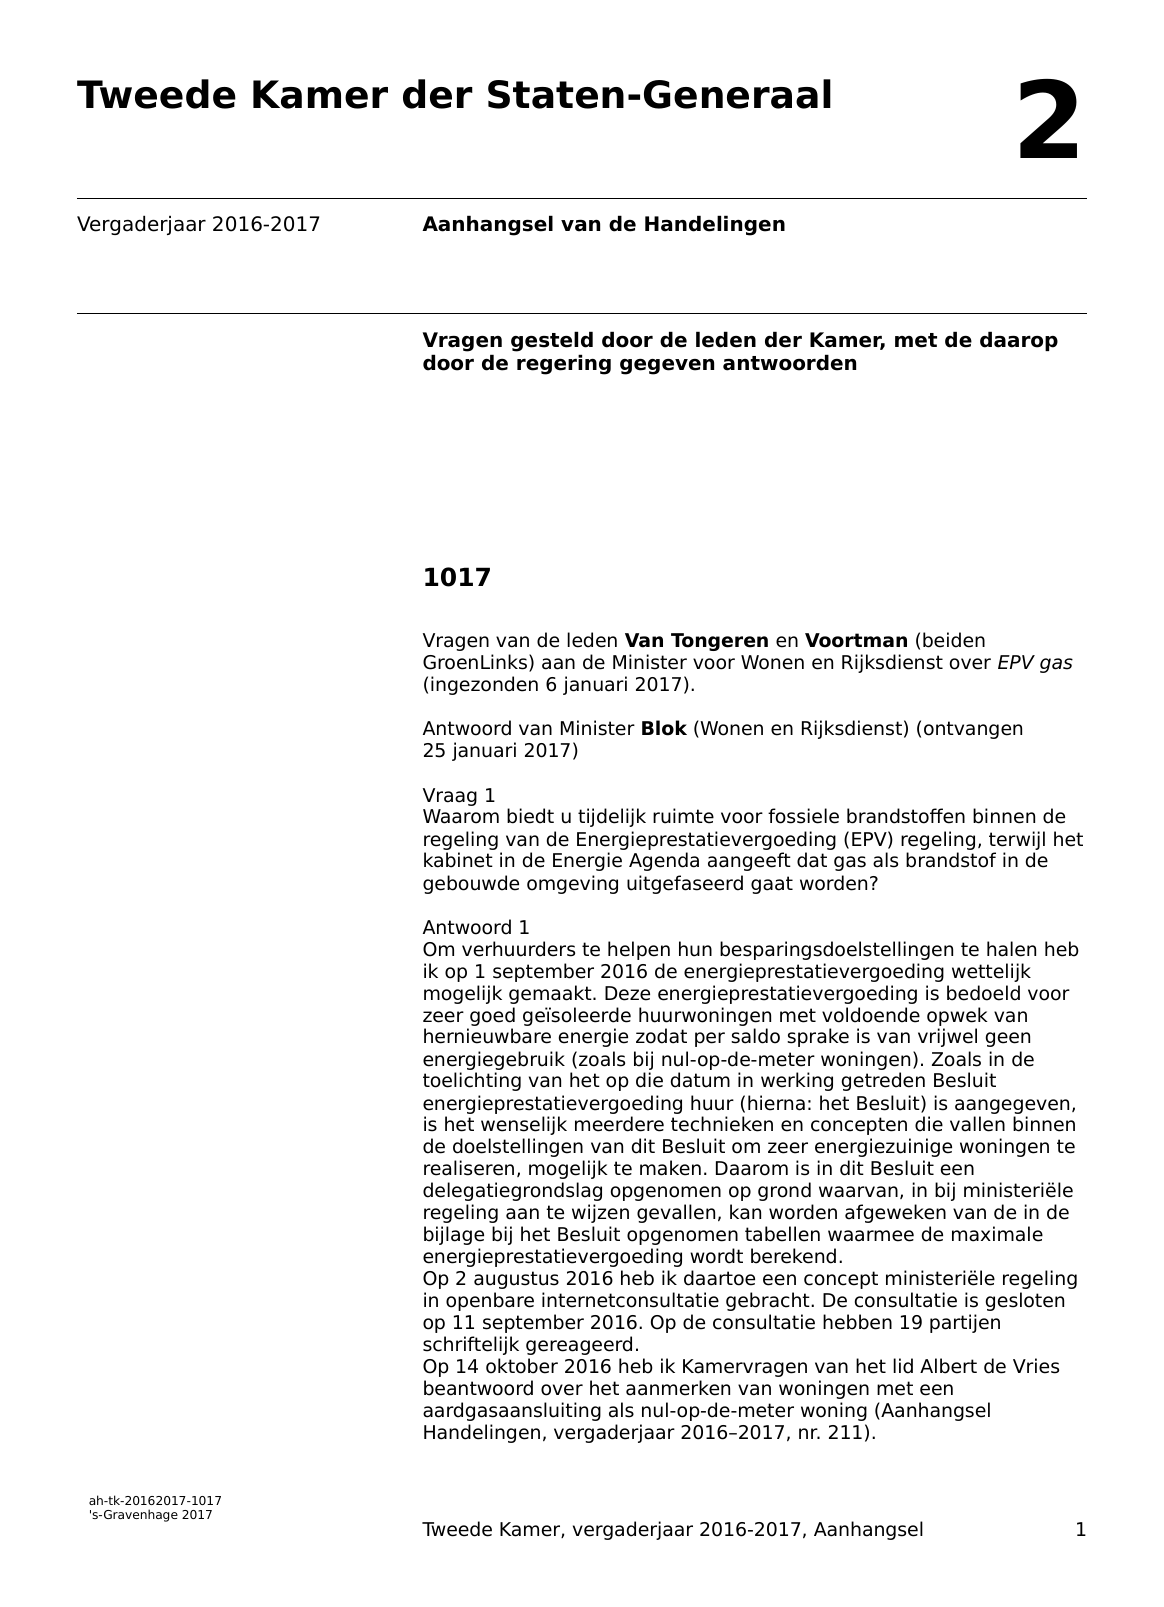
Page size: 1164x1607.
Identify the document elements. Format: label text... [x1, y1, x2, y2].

table_cell [77, 314, 422, 375]
table_cell Vergaderjaar 2016-2017 [77, 199, 422, 313]
text Op 14 oktober 2016 heb ik Kamervragen van het lid Albert de Vries beantwoord over het aanmerken van woningen met een aardgasaansluiting als nul-op-de-meter woning (Aanhangsel Handelingen, vergaderjaar 2016–2017, nr. 211). [422, 1356, 1087, 1444]
text Antwoord 1 [422, 917, 1087, 938]
text Vragen van de leden Van Tongeren en Voortman (beiden GroenLinks) aan de Minister voor Wonen en Rijksdienst over EPV gas (ingezonden 6 januari 2017). [422, 630, 1087, 696]
text Vraag 1 [422, 784, 1087, 806]
table_cell Vragen gesteld door de leden der Kamer, met de daarop door de regering gegeven antwoorden [422, 314, 1087, 375]
text Om verhuurders te helpen hun besparingsdoelstellingen te halen heb ik op 1 september 2016 de energieprestatievergoeding wettelijk mogelijk gemaakt. Deze energieprestatievergoeding is bedoeld voor zeer goed geïsoleerde huurwoningen met voldoende opwek van hernieuwbare energie zodat per saldo sprake is van vrijwel geen energiegebruik (zoals bij nul-op-de-meter woningen). Zoals in de toelichting van het op die datum in werking getreden Besluit energieprestatievergoeding huur (hierna: het Besluit) is aangegeven, is het wenselijk meerdere technieken en concepten die vallen binnen de doelstellingen van dit Besluit om zeer energiezuinige woningen te realiseren, mogelijk te maken. Daarom is in dit Besluit een delegatiegrondslag opgenomen op grond waarvan, in bij ministeriële regeling aan te wijzen gevallen, kan worden afgeweken van de in de bijlage bij het Besluit opgenomen tabellen waarmee de maximale energieprestatievergoeding wordt berekend. [422, 938, 1087, 1268]
text 1017 [422, 563, 1087, 592]
table_cell Aanhangsel van de Handelingen [422, 199, 1087, 313]
text ah-tk-20162017-1017 [88, 1494, 323, 1508]
text 's-Gravenhage 2017 [88, 1508, 323, 1522]
text Waarom biedt u tijdelijk ruimte voor fossiele brandstoffen binnen de regeling van de Energieprestatievergoeding (EPV) regeling, terwijl het kabinet in de Energie Agenda aangeeft dat gas als brandstof in de gebouwde omgeving uitgefaseerd gaat worden? [422, 806, 1087, 894]
table_header Tweede Kamer der Staten-Generaal [77, 59, 886, 198]
table_header 2 [886, 59, 1087, 198]
text Op 2 augustus 2016 heb ik daartoe een concept ministeriële regeling in openbare internetconsultatie gebracht. De consultatie is gesloten op 11 september 2016. Op de consultatie hebben 19 partijen schriftelijk gereageerd. [422, 1268, 1087, 1356]
text Antwoord van Minister Blok (Wonen en Rijksdienst) (ontvangen 25 januari 2017) [422, 718, 1087, 762]
